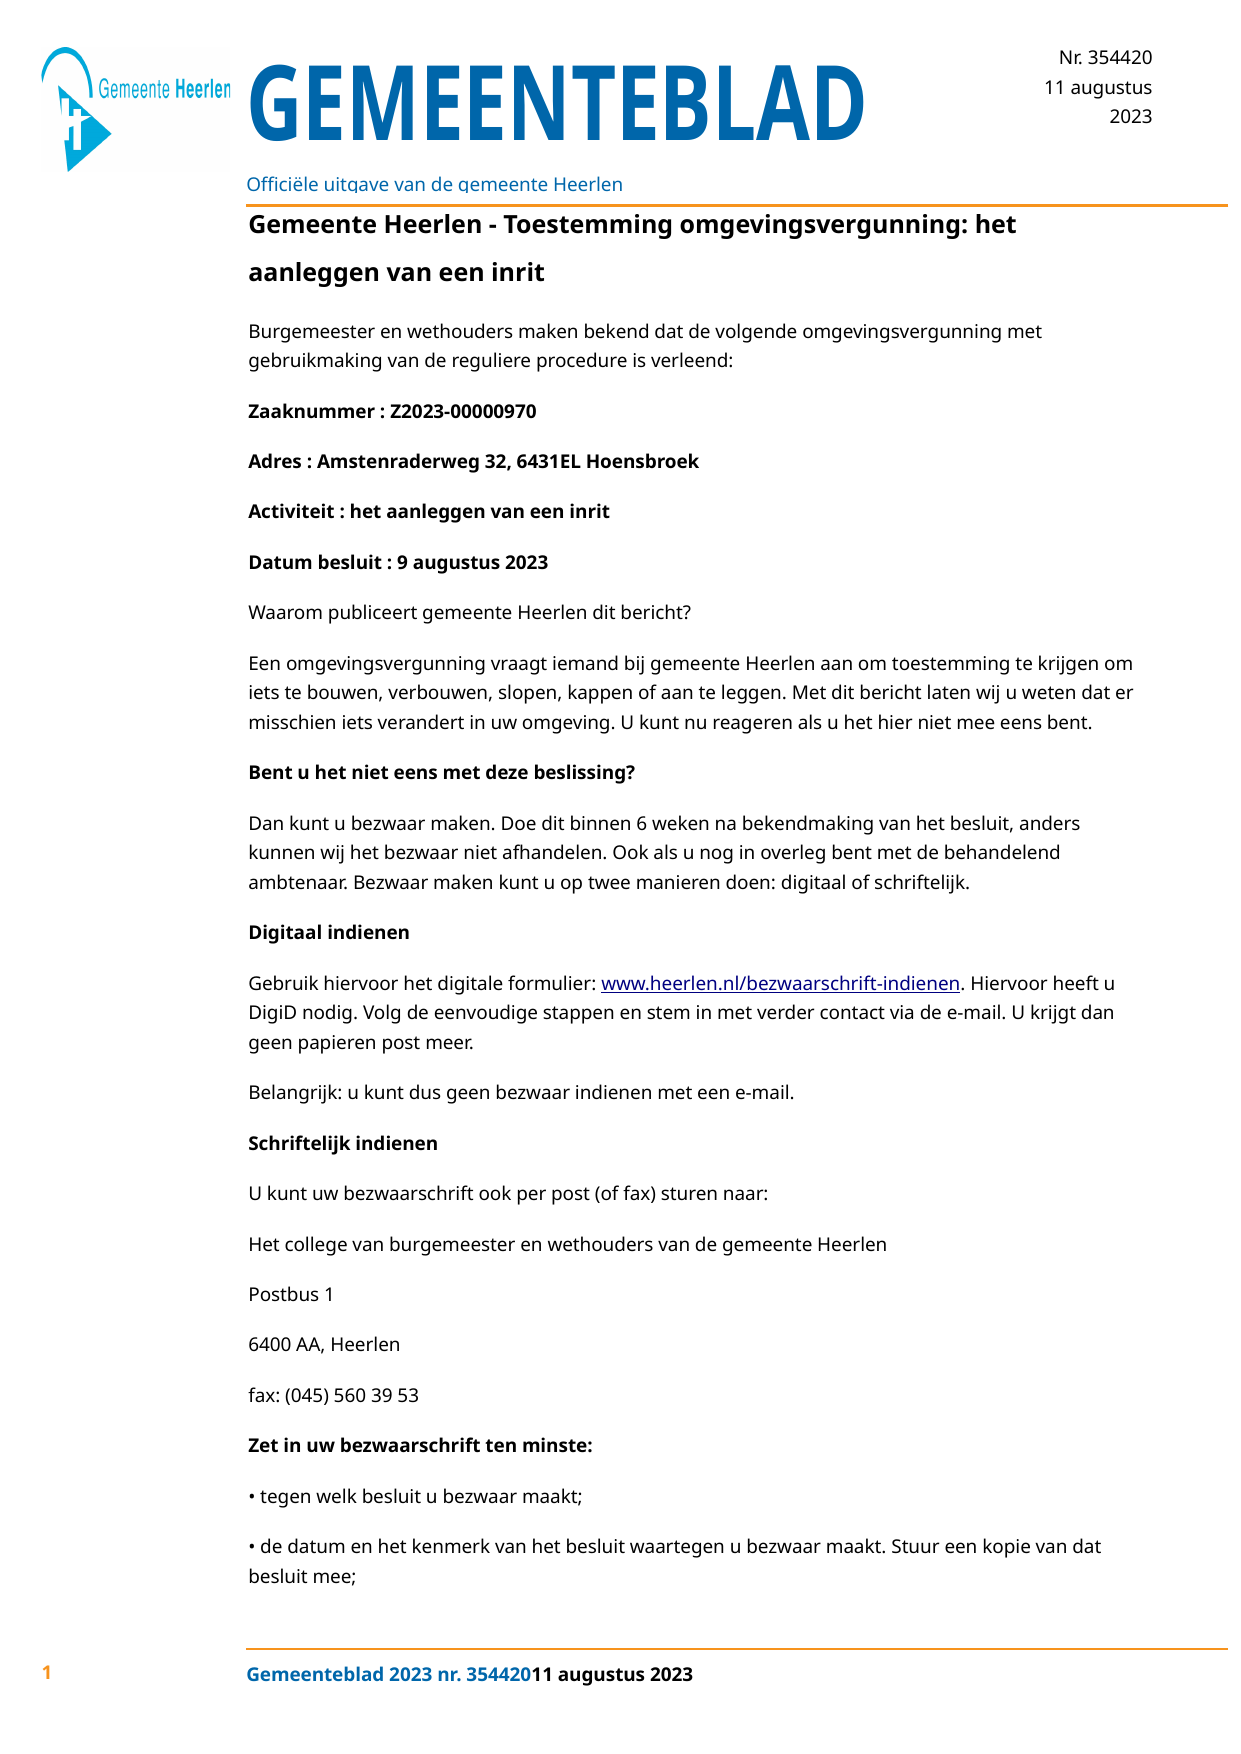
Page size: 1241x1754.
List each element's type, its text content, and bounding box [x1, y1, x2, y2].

picture [41, 47, 59, 70]
text • de datum en het kenmerk van het besluit waartegen u bezwaar maakt. Stuur een kopie van dat besluit mee; [248, 1533, 1152, 1589]
text Zaaknummer : Z2023-00000970 [248, 398, 1152, 424]
text Gebruik hiervoor het digitale formulier: www.heerlen.nl/bezwaarschrift-indienen. Hiervoor heeft u DigiD nodig. Volg de eenvoudige stappen en stem in met verder contact via de e-mail. U krijgt dan geen papieren post meer. [248, 970, 1152, 1055]
text Postbus 1 [248, 1281, 1152, 1307]
text Adres : Amstenraderweg 32, 6431EL Hoensbroek [248, 448, 1152, 474]
text Gemeente Heerlen - Toestemming omgevingsvergunning: het aanleggen van een inrit [248, 207, 1152, 288]
text Schriftelijk indienen [248, 1130, 1152, 1156]
text Burgemeester en wethouders maken bekend dat de volgende omgevingsvergunning met gebruikmaking van de reguliere procedure is verleend: [248, 318, 1152, 373]
text U kunt uw bezwaarschrift ook per post (of fax) sturen naar: [248, 1180, 1152, 1206]
text Waarom publiceert gemeente Heerlen dit bericht? [248, 599, 1152, 625]
text Zet in uw bezwaarschrift ten minste: [248, 1432, 1152, 1458]
text Datum besluit : 9 augustus 2023 [248, 549, 1152, 575]
text Belangrijk: u kunt dus geen bezwaar indienen met een e-mail. [248, 1079, 1152, 1105]
text Het college van burgemeester en wethouders van de gemeente Heerlen [248, 1231, 1152, 1257]
text • tegen welk besluit u bezwaar maakt; [248, 1483, 1152, 1509]
text Dan kunt u bezwaar maken. Doe dit binnen 6 weken na bekendmaking van het besluit, anders kunnen wij het bezwaar niet afhandelen. Ook als u nog in overleg bent met de behandelend ambtenaar. Bezwaar maken kunt u op twee manieren doen: digitaal of schriftelijk. [248, 810, 1152, 895]
text Activiteit : het aanleggen van een inrit [248, 499, 1152, 524]
text fax: (045) 560 39 53 [248, 1382, 1152, 1408]
text Een omgevingsvergunning vraagt iemand bij gemeente Heerlen aan om toestemming te krijgen om iets te bouwen, verbouwen, slopen, kappen of aan te leggen. Met dit bericht laten wij u weten dat er misschien iets verandert in uw omgeving. U kunt nu reageren als u het hier niet mee eens bent. [248, 650, 1152, 735]
picture [41, 47, 231, 172]
text 6400 AA, Heerlen [248, 1332, 1152, 1357]
text Bent u het niet eens met deze beslissing? [248, 759, 1152, 785]
text Digitaal indienen [248, 919, 1152, 945]
